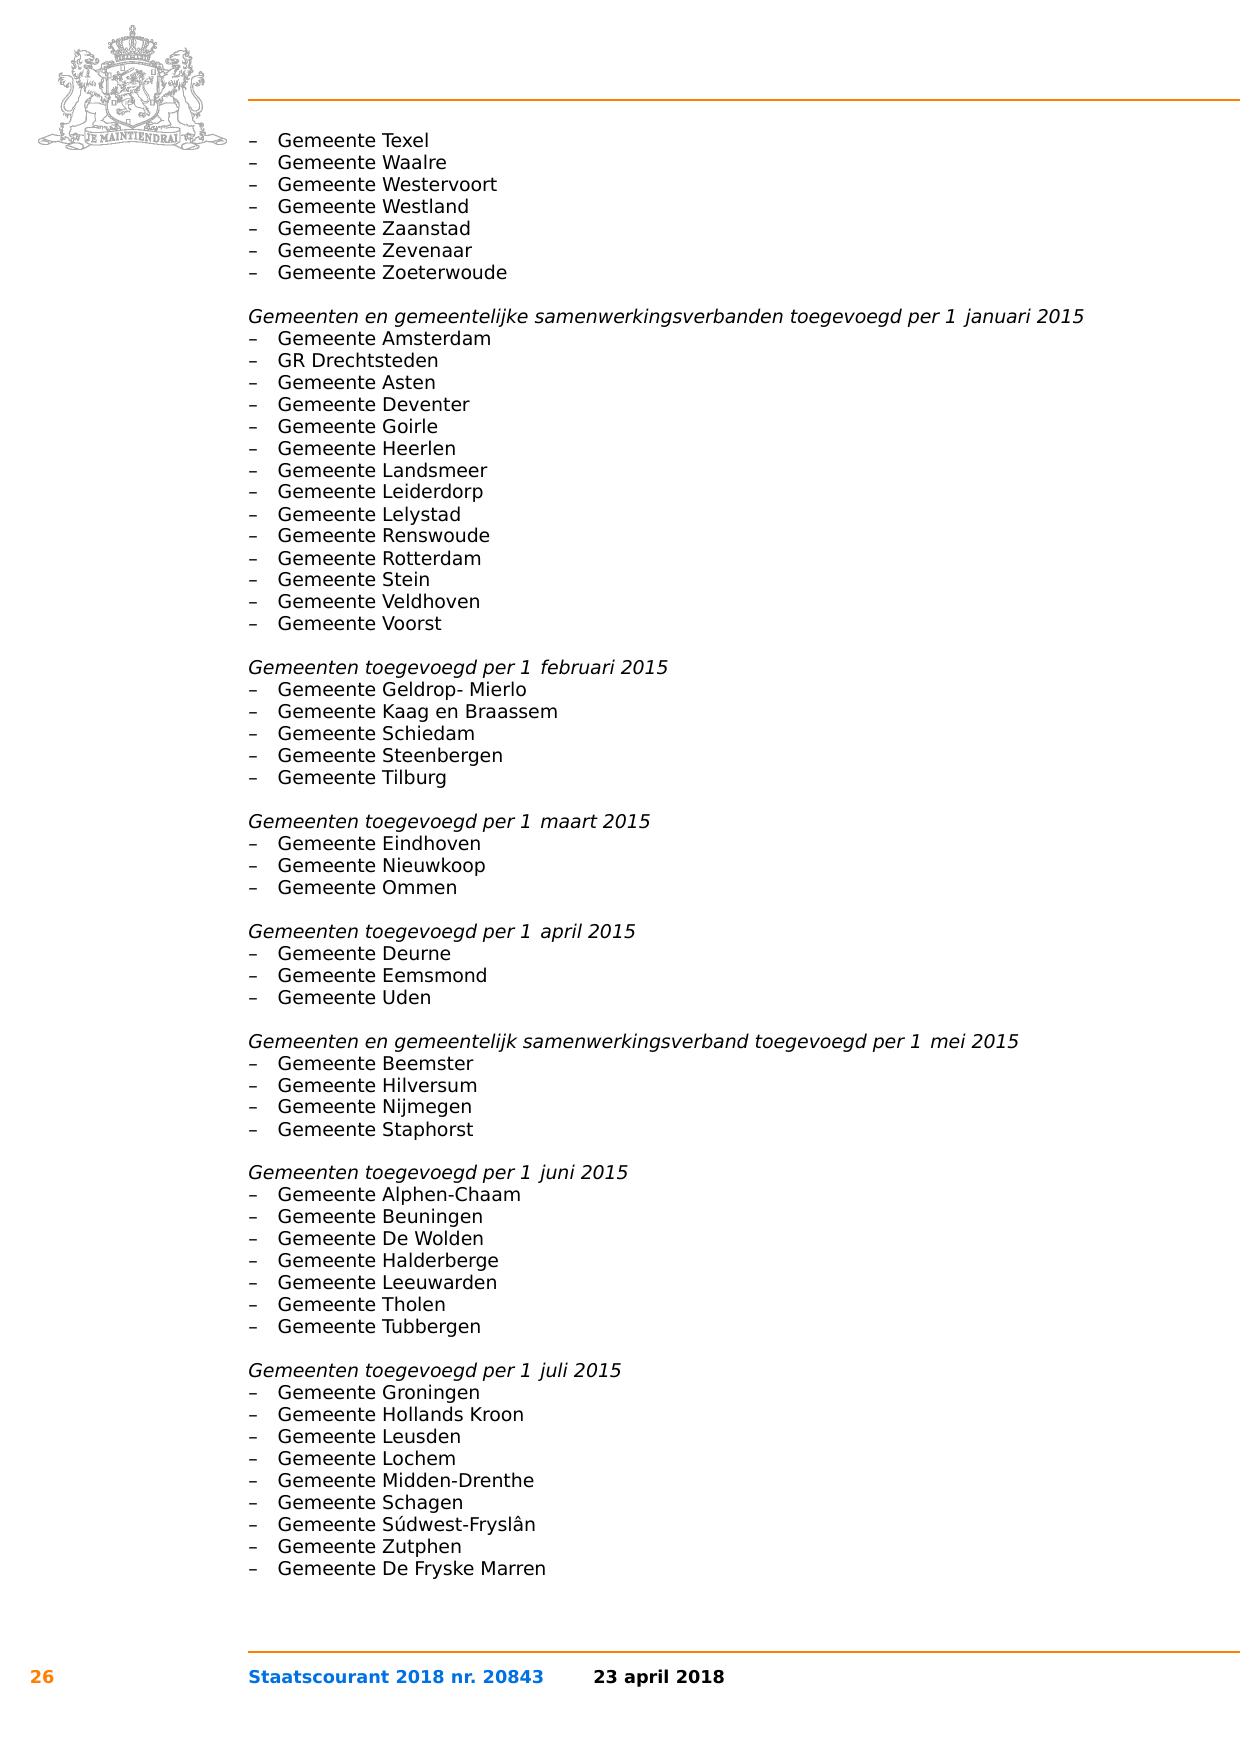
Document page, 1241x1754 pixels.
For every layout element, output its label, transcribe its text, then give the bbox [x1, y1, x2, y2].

text – Gemeente Leiderdorp [248, 481, 1163, 503]
text – Gemeente Halderberge [248, 1250, 1163, 1272]
text – Gemeente Veldhoven [248, 591, 1163, 613]
text – Gemeente Lochem [248, 1448, 1163, 1470]
text – Gemeente Westland [248, 196, 1163, 218]
text – Gemeente Groningen [248, 1382, 1163, 1404]
text – Gemeente Hollands Kroon [248, 1404, 1163, 1426]
text – Gemeente Beuningen [248, 1206, 1163, 1228]
text – Gemeente Zutphen [248, 1536, 1163, 1558]
text – Gemeente Ommen [248, 877, 1163, 899]
text – Gemeente Zoeterwoude [248, 262, 1163, 284]
text – Gemeente Staphorst [248, 1118, 1163, 1140]
text – GR Drechtsteden [248, 349, 1163, 372]
text – Gemeente Stein [248, 569, 1163, 591]
text – Gemeente Tubbergen [248, 1316, 1163, 1338]
text – Gemeente Steenbergen [248, 745, 1163, 767]
text – Gemeente Deurne [248, 943, 1163, 965]
text Gemeenten en gemeentelijk samenwerkingsverband toegevoegd per 1 mei 2015 [248, 1031, 1163, 1052]
text – Gemeente Texel [248, 130, 1163, 152]
text – Gemeente Goirle [248, 416, 1163, 437]
text – Gemeente Tilburg [248, 767, 1163, 789]
text – Gemeente Leusden [248, 1426, 1163, 1448]
text – Gemeente Eindhoven [248, 833, 1163, 855]
text – Gemeente Midden-Drenthe [248, 1470, 1163, 1492]
text – Gemeente Westervoort [248, 174, 1163, 196]
text – Gemeente Uden [248, 987, 1163, 1009]
text Gemeenten toegevoegd per 1 april 2015 [248, 921, 1163, 943]
picture [38, 25, 227, 150]
text – Gemeente Schagen [248, 1492, 1163, 1514]
text Gemeenten toegevoegd per 1 februari 2015 [248, 657, 1163, 679]
text – Gemeente Leeuwarden [248, 1272, 1163, 1294]
text – Gemeente Heerlen [248, 437, 1163, 459]
text – Gemeente Hilversum [248, 1074, 1163, 1096]
text – Gemeente Lelystad [248, 503, 1163, 525]
text Gemeenten toegevoegd per 1 maart 2015 [248, 811, 1163, 833]
text – Gemeente Geldrop- Mierlo [248, 679, 1163, 701]
text – Gemeente Landsmeer [248, 459, 1163, 481]
text – Gemeente Amsterdam [248, 328, 1163, 349]
text – Gemeente Súdwest-Fryslân [248, 1514, 1163, 1536]
text – Gemeente Renswoude [248, 525, 1163, 547]
text – Gemeente Deventer [248, 393, 1163, 416]
text – Gemeente Eemsmond [248, 965, 1163, 987]
text – Gemeente Kaag en Braassem [248, 701, 1163, 723]
text Gemeenten toegevoegd per 1 juni 2015 [248, 1162, 1163, 1184]
text – Gemeente Zaanstad [248, 218, 1163, 240]
text – Gemeente Rotterdam [248, 547, 1163, 569]
text – Gemeente De Wolden [248, 1228, 1163, 1250]
text Gemeenten toegevoegd per 1 juli 2015 [248, 1360, 1163, 1382]
text – Gemeente De Fryske Marren [248, 1558, 1163, 1580]
text – Gemeente Asten [248, 372, 1163, 393]
text – Gemeente Beemster [248, 1052, 1163, 1074]
text – Gemeente Nieuwkoop [248, 855, 1163, 877]
text – Gemeente Waalre [248, 152, 1163, 174]
text – Gemeente Alphen-Chaam [248, 1184, 1163, 1206]
text – Gemeente Nijmegen [248, 1096, 1163, 1118]
text – Gemeente Zevenaar [248, 240, 1163, 262]
text – Gemeente Schiedam [248, 723, 1163, 745]
text – Gemeente Tholen [248, 1294, 1163, 1316]
text – Gemeente Voorst [248, 613, 1163, 635]
text Gemeenten en gemeentelijke samenwerkingsverbanden toegevoegd per 1 januari 2015 [248, 306, 1163, 328]
